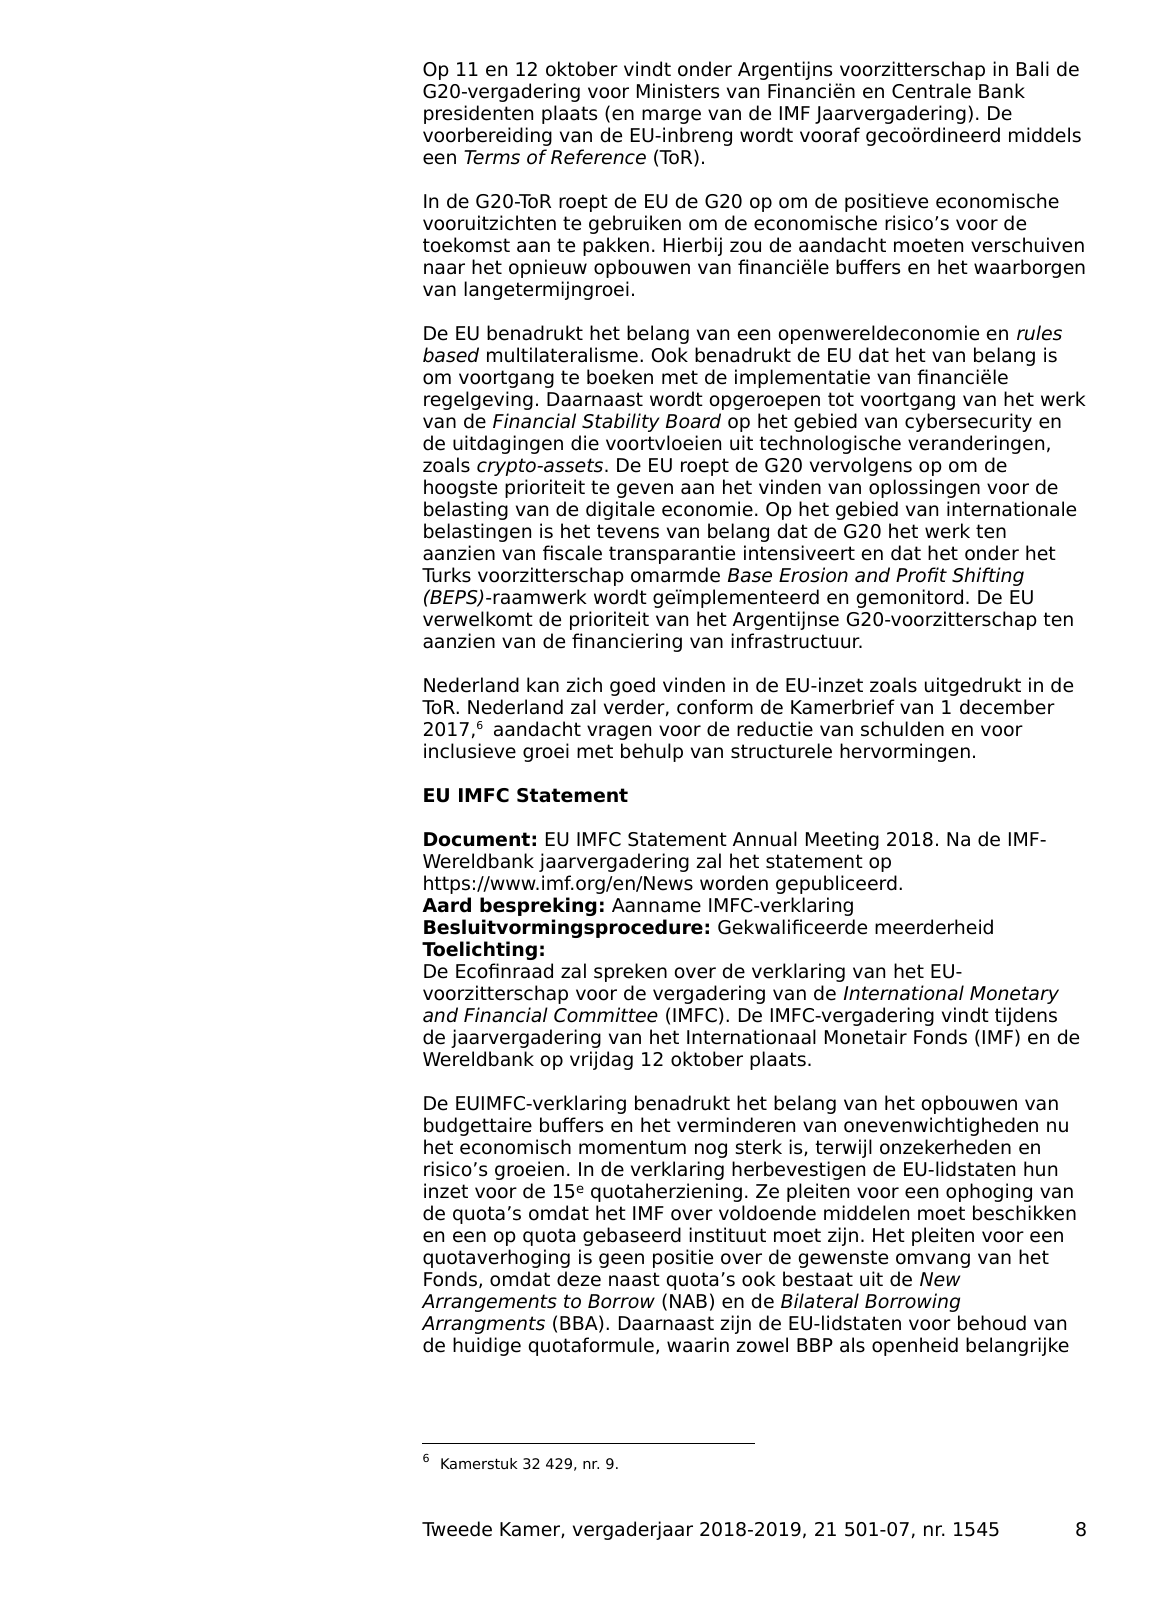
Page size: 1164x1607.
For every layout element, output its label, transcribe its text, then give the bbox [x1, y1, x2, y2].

text Besluitvormingsprocedure: Gekwalificeerde meerderheid [422, 917, 1087, 939]
text Document: EU IMFC Statement Annual Meeting 2018. Na de IMF-Wereldbank jaarvergadering zal het statement op https://www.imf.org/en/News worden gepubliceerd. [422, 829, 1087, 895]
text Op 11 en 12 oktober vindt onder Argentijns voorzitterschap in Bali de G20-vergadering voor Ministers van Financiën en Centrale Bank presidenten plaats (en marge van de IMF Jaarvergadering). De voorbereiding van de EU-inbreng wordt vooraf gecoördineerd middels een Terms of Reference (ToR). [422, 59, 1087, 169]
text De EUIMFC-verklaring benadrukt het belang van het opbouwen van budgettaire buffers en het verminderen van onevenwichtigheden nu het economisch momentum nog sterk is, terwijl onzekerheden en risico’s groeien. In de verklaring herbevestigen de EU-lidstaten hun inzet voor de 15e quotaherziening. Ze pleiten voor een ophoging van de quota’s omdat het IMF over voldoende middelen moet beschikken en een op quota gebaseerd instituut moet zijn. Het pleiten voor een quotaverhoging is geen positie over de gewenste omvang van het Fonds, omdat deze naast quota’s ook bestaat uit de New Arrangements to Borrow (NAB) en de Bilateral Borrowing Arrangments (BBA). Daarnaast zijn de EU-lidstaten voor behoud van de huidige quotaformule, waarin zowel BBP als openheid belangrijke [422, 1093, 1087, 1357]
text Kamerstuk 32 429, nr. 9. [422, 1452, 1087, 1474]
text De Ecofinraad zal spreken over de verklaring van het EU-voorzitterschap voor de vergadering van de International Monetary and Financial Committee (IMFC). De IMFC-vergadering vindt tijdens de jaarvergadering van het Internationaal Monetair Fonds (IMF) en de Wereldbank op vrijdag 12 oktober plaats. [422, 961, 1087, 1071]
text De EU benadrukt het belang van een openwereldeconomie en rules based multilateralisme. Ook benadrukt de EU dat het van belang is om voortgang te boeken met de implementatie van financiële regelgeving. Daarnaast wordt opgeroepen tot voortgang van het werk van de Financial Stability Board op het gebied van cybersecurity en de uitdagingen die voortvloeien uit technologische veranderingen, zoals crypto-assets. De EU roept de G20 vervolgens op om de hoogste prioriteit te geven aan het vinden van oplossingen voor de belasting van de digitale economie. Op het gebied van internationale belastingen is het tevens van belang dat de G20 het werk ten aanzien van fiscale transparantie intensiveert en dat het onder het Turks voorzitterschap omarmde Base Erosion and Profit Shifting (BEPS)-raamwerk wordt geïmplementeerd en gemonitord. De EU verwelkomt de prioriteit van het Argentijnse G20-voorzitterschap ten aanzien van de financiering van infrastructuur. [422, 323, 1087, 653]
text Toelichting: [422, 939, 1087, 961]
text Nederland kan zich goed vinden in de EU-inzet zoals uitgedrukt in de ToR. Nederland zal verder, conform de Kamerbrief van 1 december 2017, aandacht vragen voor de reductie van schulden en voor inclusieve groei met behulp van structurele hervormingen. [422, 675, 1087, 763]
subtitle EU IMFC Statement [422, 785, 1087, 807]
text In de G20-ToR roept de EU de G20 op om de positieve economische vooruitzichten te gebruiken om de economische risico’s voor de toekomst aan te pakken. Hierbij zou de aandacht moeten verschuiven naar het opnieuw opbouwen van financiële buffers en het waarborgen van langetermijngroei. [422, 191, 1087, 301]
text Aard bespreking: Aanname IMFC-verklaring [422, 895, 1087, 917]
